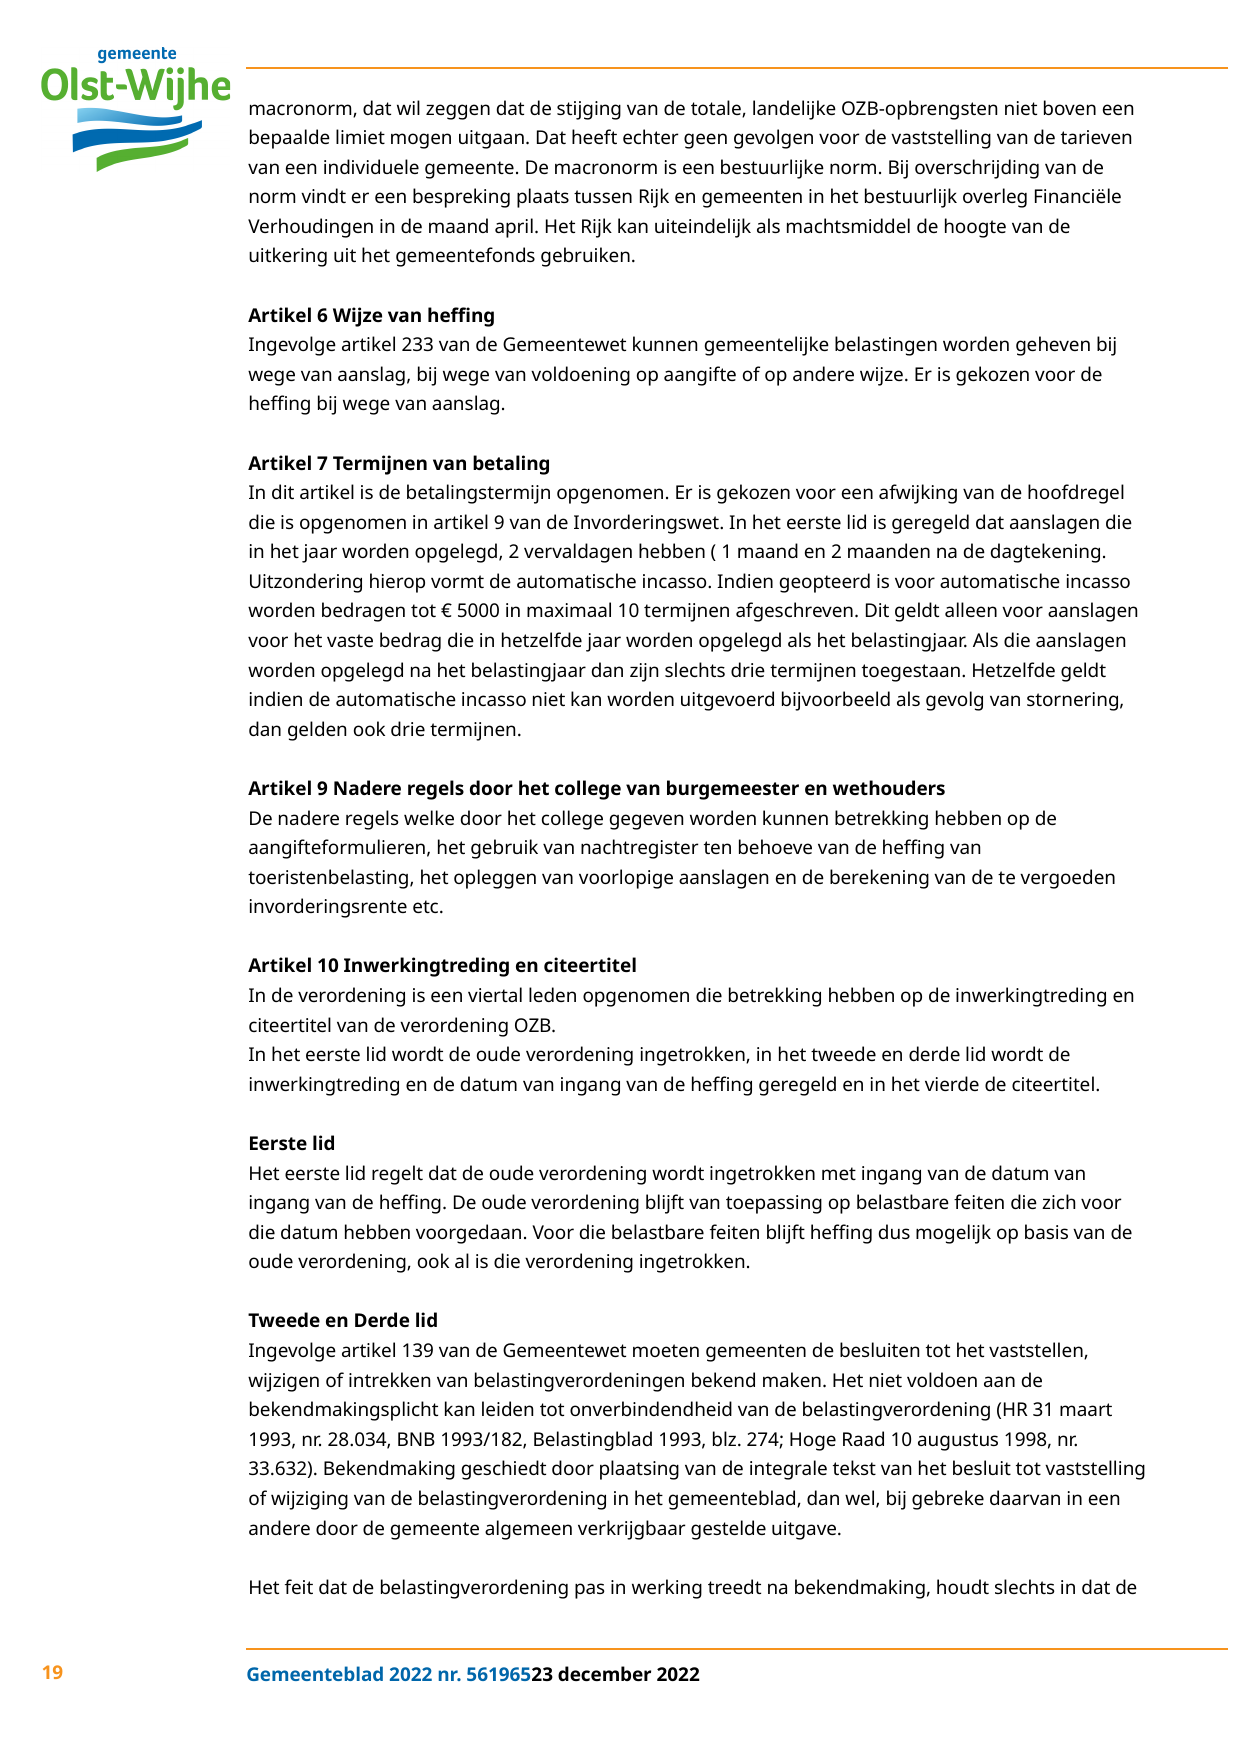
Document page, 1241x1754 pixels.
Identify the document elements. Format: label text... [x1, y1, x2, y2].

text In dit artikel is de betalingstermijn opgenomen. Er is gekozen voor een afwijking van de hoofdregel die is opgenomen in artikel 9 van de Invorderingswet. In het eerste lid is geregeld dat aanslagen die in het jaar worden opgelegd, 2 vervaldagen hebben ( 1 maand en 2 maanden na de dagtekening. Uitzondering hierop vormt de automatische incasso. Indien geopteerd is voor automatische incasso worden bedragen tot € 5000 in maximaal 10 termijnen afgeschreven. Dit geldt alleen voor aanslagen voor het vaste bedrag die in hetzelfde jaar worden opgelegd als het belastingjaar. Als die aanslagen worden opgelegd na het belastingjaar dan zijn slechts drie termijnen toegestaan. Hetzelfde geldt indien de automatische incasso niet kan worden uitgevoerd bijvoorbeeld als gevolg van stornering, dan gelden ook drie termijnen. [248, 479, 1152, 742]
text Het feit dat de belastingverordening pas in werking treedt na bekendmaking, houdt slechts in dat de [248, 1574, 1152, 1600]
text Ingevolge artikel 139 van de Gemeentewet moeten gemeenten de besluiten tot het vaststellen, wijzigen of intrekken van belastingverordeningen bekend maken. Het niet voldoen aan de bekendmakingsplicht kan leiden tot onverbindendheid van de belastingverordening (HR 31 maart 1993, nr. 28.034, BNB 1993/182, Belastingblad 1993, blz. 274; Hoge Raad 10 augustus 1998, nr. 33.632). Bekendmaking geschiedt door plaatsing van de integrale tekst van het besluit tot vaststelling of wijziging van de belastingverordening in het gemeenteblad, dan wel, bij gebreke daarvan in een andere door de gemeente algemeen verkrijgbaar gestelde uitgave. [248, 1337, 1152, 1541]
text Artikel 6 Wijze van heffing [248, 302, 1152, 328]
picture [41, 47, 231, 172]
text Artikel 10 Inwerkingtreding en citeertitel [248, 953, 1152, 978]
text Artikel 9 Nadere regels door het college van burgemeester en wethouders [248, 775, 1152, 801]
text Eerste lid [248, 1130, 1152, 1156]
text In de verordening is een viertal leden opgenomen die betrekking hebben op de inwerkingtreding en citeertitel van de verordening OZB. [248, 982, 1152, 1038]
text De nadere regels welke door het college gegeven worden kunnen betrekking hebben op de aangifteformulieren, het gebruik van nachtregister ten behoeve van de heffing van toeristenbelasting, het opleggen van voorlopige aanslagen en de berekening van de te vergoeden invorderingsrente etc. [248, 805, 1152, 919]
text Ingevolge artikel 233 van de Gemeentewet kunnen gemeentelijke belastingen worden geheven bij wege van aanslag, bij wege van voldoening op aangifte of op andere wijze. Er is gekozen voor de heffing bij wege van aanslag. [248, 331, 1152, 416]
text Tweede en Derde lid [248, 1308, 1152, 1333]
text Artikel 7 Termijnen van betaling [248, 450, 1152, 476]
text Het eerste lid regelt dat de oude verordening wordt ingetrokken met ingang van de datum van ingang van de heffing. De oude verordening blijft van toepassing op belastbare feiten die zich voor die datum hebben voorgedaan. Voor die belastbare feiten blijft heffing dus mogelijk op basis van de oude verordening, ook al is die verordening ingetrokken. [248, 1160, 1152, 1274]
text macronorm, dat wil zeggen dat de stijging van de totale, landelijke OZB-opbrengsten niet boven een bepaalde limiet mogen uitgaan. Dat heeft echter geen gevolgen voor de vaststelling van de tarieven van een individuele gemeente. De macronorm is een bestuurlijke norm. Bij overschrijding van de norm vindt er een bespreking plaats tussen Rijk en gemeenten in het bestuurlijk overleg Financiële Verhoudingen in de maand april. Het Rijk kan uiteindelijk als machtsmiddel de hoogte van de uitkering uit het gemeentefonds gebruiken. [248, 95, 1152, 268]
text In het eerste lid wordt de oude verordening ingetrokken, in het tweede en derde lid wordt de inwerkingtreding en de datum van ingang van de heffing geregeld en in het vierde de citeertitel. [248, 1041, 1152, 1097]
